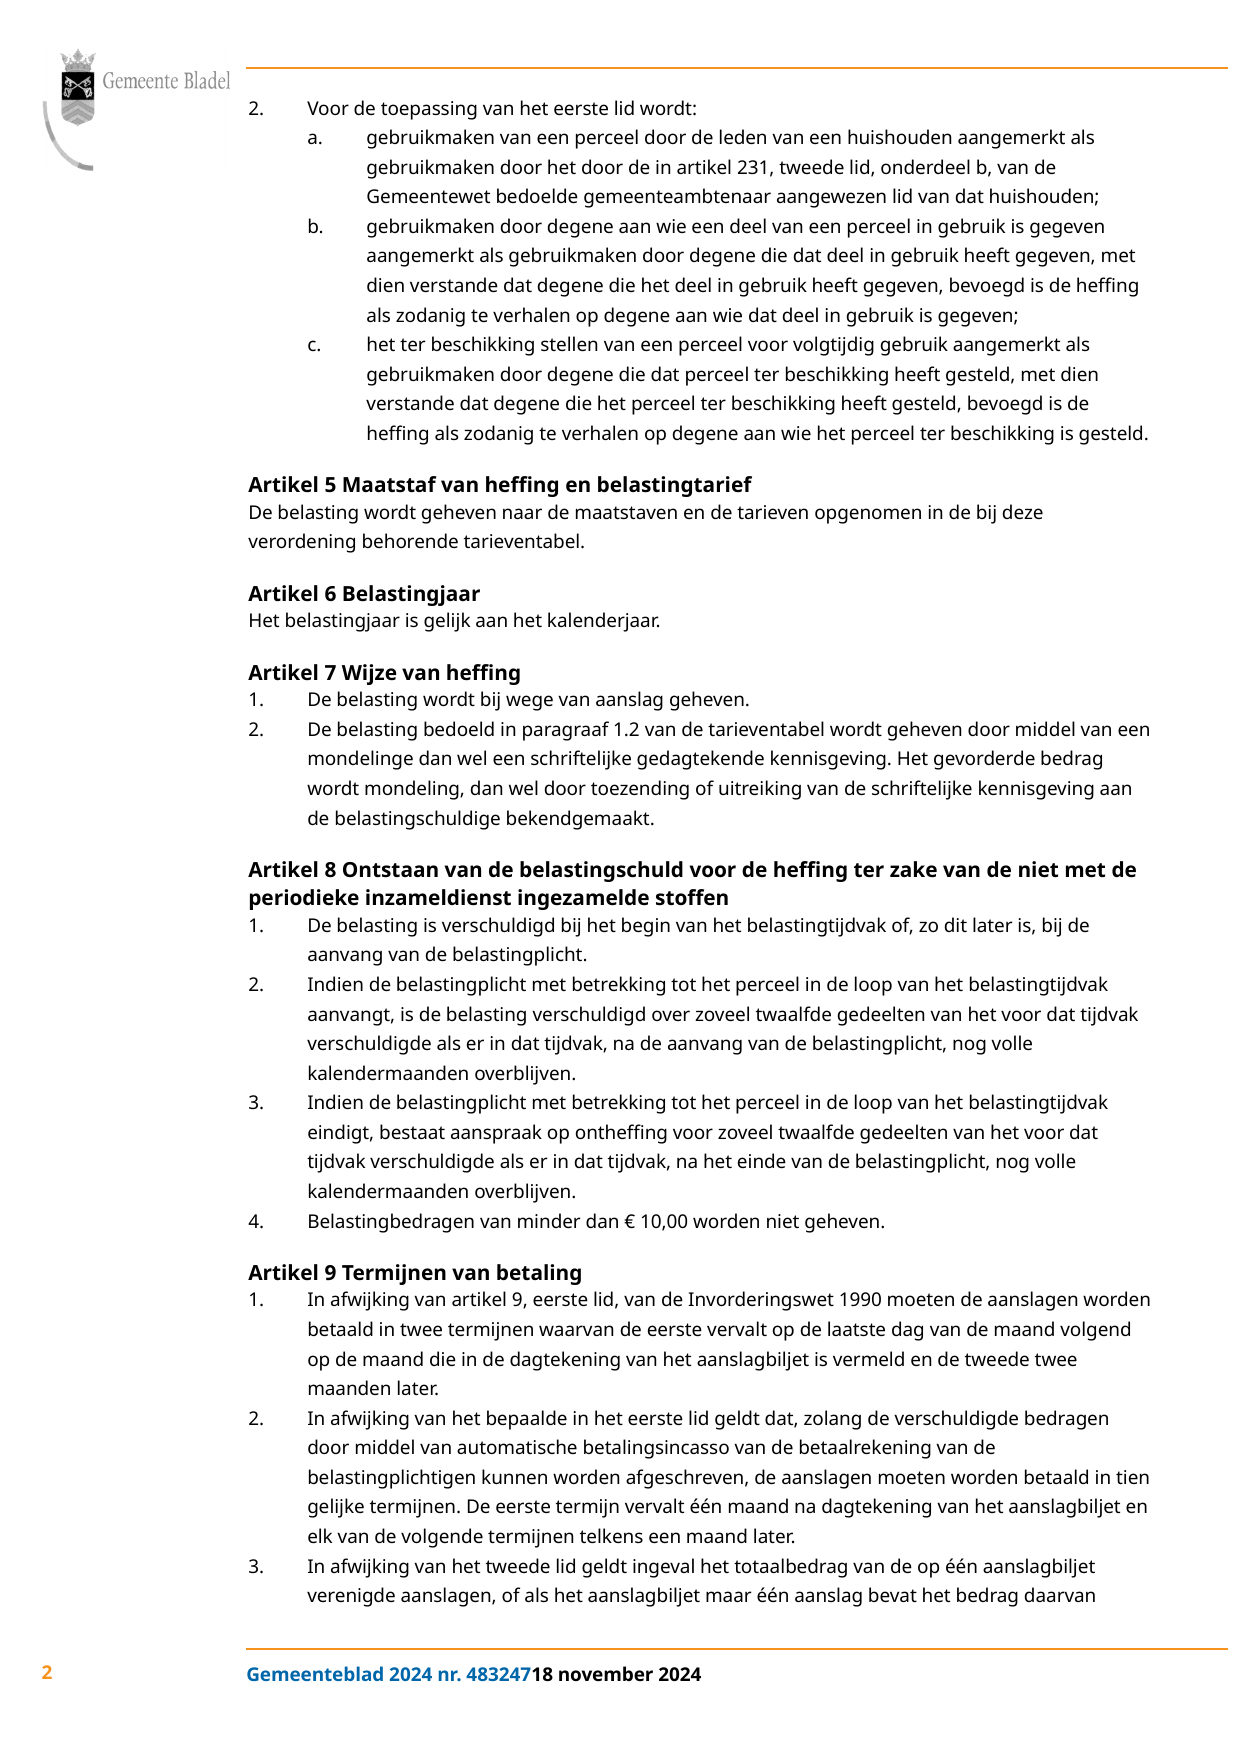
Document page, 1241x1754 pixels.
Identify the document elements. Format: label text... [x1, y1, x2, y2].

list In afwijking van artikel 9, eerste lid, van de Invorderingswet 1990 moeten de aanslagen worden betaald in twee termijnen waarvan de eerste vervalt op de laatste dag van de maand volgend op de maand die in de dagtekening van het aanslagbiljet is vermeld en de tweede twee maanden later. [248, 1287, 1152, 1401]
list Indien de belastingplicht met betrekking tot het perceel in de loop van het belastingtijdvak eindigt, bestaat aanspraak op ontheffing voor zoveel twaalfde gedeelten van het voor dat tijdvak verschuldigde als er in dat tijdvak, na het einde van de belastingplicht, nog volle kalendermaanden overblijven. [248, 1089, 1152, 1204]
list De belasting is verschuldigd bij het begin van het belastingtijdvak of, zo dit later is, bij de aanvang van de belastingplicht. [248, 912, 1152, 967]
list In afwijking van het bepaalde in het eerste lid geldt dat, zolang de verschuldigde bedragen door middel van automatische betalingsincasso van de betaalrekening van de belastingplichtigen kunnen worden afgeschreven, de aanslagen moeten worden betaald in tien gelijke termijnen. De eerste termijn vervalt één maand na dagtekening van het aanslagbiljet en elk van de volgende termijnen telkens een maand later. [248, 1405, 1152, 1549]
list In afwijking van het tweede lid geldt ingeval het totaalbedrag van de op één aanslagbiljet verenigde aanslagen, of als het aanslagbiljet maar één aanslag bevat het bedrag daarvan [248, 1553, 1152, 1608]
text Artikel 9 Termijnen van betaling [248, 1258, 1152, 1287]
list De belasting wordt bij wege van aanslag geheven. [248, 686, 1152, 712]
list Indien de belastingplicht met betrekking tot het perceel in de loop van het belastingtijdvak aanvangt, is de belasting verschuldigd over zoveel twaalfde gedeelten van het voor dat tijdvak verschuldigde als er in dat tijdvak, na de aanvang van de belastingplicht, nog volle kalendermaanden overblijven. [248, 971, 1152, 1086]
text Artikel 7 Wijze van heffing [248, 658, 1152, 686]
text Artikel 6 Belastingjaar [248, 579, 1152, 607]
list De belasting bedoeld in paragraaf 1.2 van de tarieventabel wordt geheven door middel van een mondelinge dan wel een schriftelijke gedagtekende kennisgeving. Het gevorderde bedrag wordt mondeling, dan wel door toezending of uitreiking van de schriftelijke kennisgeving aan de belastingschuldige bekendgemaakt. [248, 716, 1152, 830]
list Voor de toepassing van het eerste lid wordt: [248, 95, 1152, 121]
text Artikel 8 Ontstaan van de belastingschuld voor de heffing ter zake van de niet met de periodieke inzameldienst ingezamelde stoffen [248, 855, 1152, 912]
text Artikel 5 Maatstaf van heffing en belastingtarief [248, 471, 1152, 499]
text De belasting wordt geheven naar de maatstaven en de tarieven opgenomen in de bij deze verordening behorende tarieventabel. [248, 499, 1152, 554]
picture [41, 47, 231, 172]
text Het belastingjaar is gelijk aan het kalenderjaar. [248, 607, 1152, 633]
list gebruikmaken van een perceel door de leden van een huishouden aangemerkt als gebruikmaken door het door de in artikel 231, tweede lid, onderdeel b, van de Gemeentewet bedoelde gemeenteambtenaar aangewezen lid van dat huishouden; [307, 124, 1152, 209]
list gebruikmaken door degene aan wie een deel van een perceel in gebruik is gegeven aangemerkt als gebruikmaken door degene die dat deel in gebruik heeft gegeven, met dien verstande dat degene die het deel in gebruik heeft gegeven, bevoegd is de heffing als zodanig te verhalen op degene aan wie dat deel in gebruik is gegeven; [307, 213, 1152, 328]
list het ter beschikking stellen van een perceel voor volgtijdig gebruik aangemerkt als gebruikmaken door degene die dat perceel ter beschikking heeft gesteld, met dien verstande dat degene die het perceel ter beschikking heeft gesteld, bevoegd is de heffing als zodanig te verhalen op degene aan wie het perceel ter beschikking is gesteld. [307, 331, 1152, 446]
list Belastingbedragen van minder dan € 10,00 worden niet geheven. [248, 1208, 1152, 1233]
